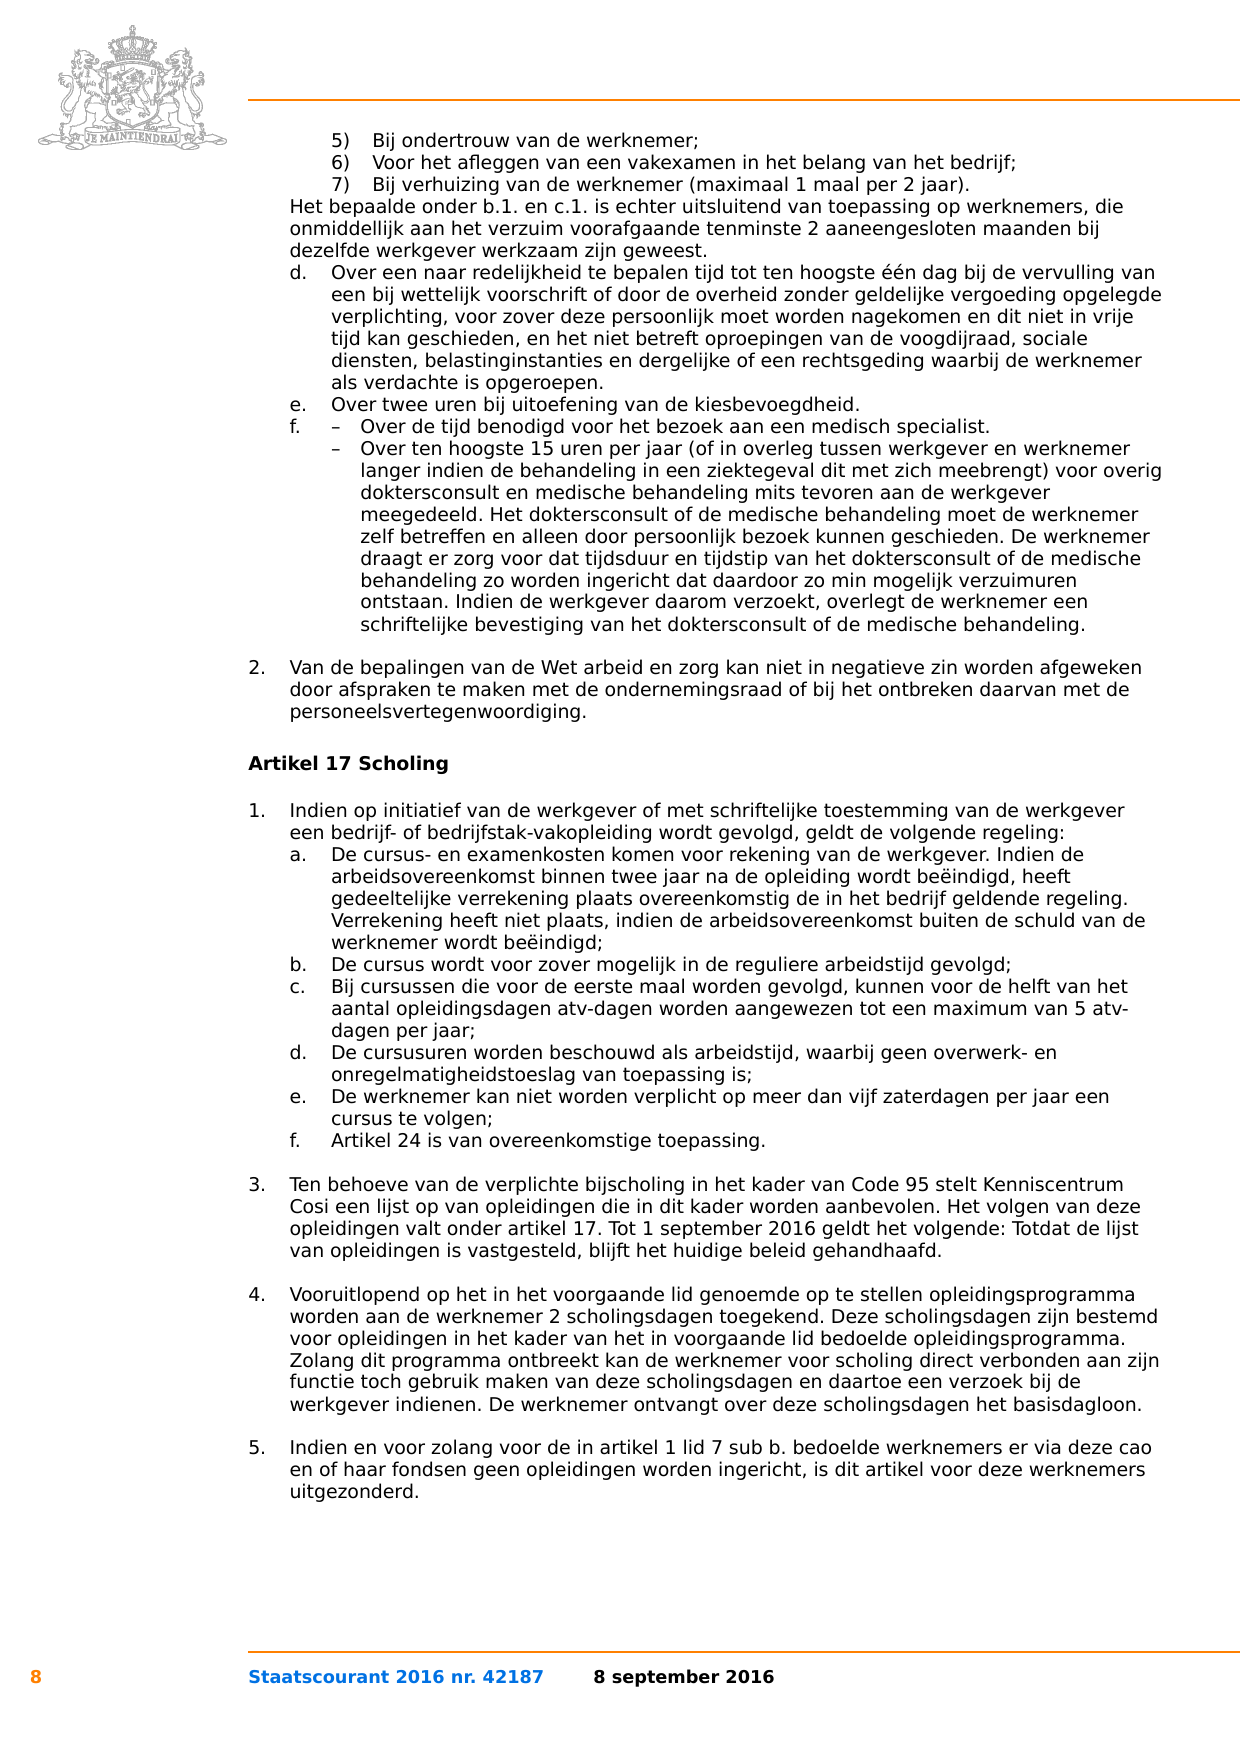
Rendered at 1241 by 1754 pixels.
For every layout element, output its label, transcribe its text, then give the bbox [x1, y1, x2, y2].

text a. De cursus- en examenkosten komen voor rekening van de werkgever. Indien de arbeidsovereenkomst binnen twee jaar na de opleiding wordt beëindigd, heeft gedeeltelijke verrekening plaats overeenkomstig de in het bedrijf geldende regeling. Verrekening heeft niet plaats, indien de arbeidsovereenkomst buiten de schuld van de werknemer wordt beëindigd; [289, 844, 1163, 954]
text d. Over een naar redelijkheid te bepalen tijd tot ten hoogste één dag bij de vervulling van een bij wettelijk voorschrift of door de overheid zonder geldelijke vergoeding opgelegde verplichting, voor zover deze persoonlijk moet worden nagekomen en dit niet in vrije tijd kan geschieden, en het niet betreft oproepingen van de voogdijraad, sociale diensten, belastinginstanties en dergelijke of een rechtsgeding waarbij de werknemer als verdachte is opgeroepen. [289, 262, 1163, 394]
text d. De cursusuren worden beschouwd als arbeidstijd, waarbij geen overwerk- en onregelmatigheidstoeslag van toepassing is; [289, 1042, 1163, 1086]
text e. Over twee uren bij uitoefening van de kiesbevoegdheid. [289, 394, 1163, 416]
text 3. Ten behoeve van de verplichte bijscholing in het kader van Code 95 stelt Kenniscentrum Cosi een lijst op van opleidingen die in dit kader worden aanbevolen. Het volgen van deze opleidingen valt onder artikel 17. Tot 1 september 2016 geldt het volgende: Totdat de lijst van opleidingen is vastgesteld, blijft het huidige beleid gehandhaafd. [248, 1174, 1163, 1262]
text e. De werknemer kan niet worden verplicht op meer dan vijf zaterdagen per jaar een cursus te volgen; [289, 1086, 1163, 1130]
text 1. Indien op initiatief van de werkgever of met schriftelijke toestemming van de werkgever een bedrijf- of bedrijfstak-vakopleiding wordt gevolgd, geldt de volgende regeling: [248, 800, 1163, 844]
text b. De cursus wordt voor zover mogelijk in de reguliere arbeidstijd gevolgd; [289, 954, 1163, 976]
text f. – Over de tijd benodigd voor het bezoek aan een medisch specialist. [289, 416, 1163, 438]
text 2. Van de bepalingen van de Wet arbeid en zorg kan niet in negatieve zin worden afgeweken door afspraken te maken met de ondernemingsraad of bij het ontbreken daarvan met de personeelsvertegenwoordiging. [248, 657, 1163, 723]
text 7) Bij verhuizing van de werknemer (maximaal 1 maal per 2 jaar). [331, 174, 1163, 196]
text f. Artikel 24 is van overeenkomstige toepassing. [289, 1130, 1163, 1152]
text Het bepaalde onder b.1. en c.1. is echter uitsluitend van toepassing op werknemers, die onmiddellijk aan het verzuim voorafgaande tenminste 2 aaneengesloten maanden bij dezelfde werkgever werkzaam zijn geweest. [289, 196, 1163, 262]
text 6) Voor het afleggen van een vakexamen in het belang van het bedrijf; [331, 152, 1163, 174]
text 5. Indien en voor zolang voor de in artikel 1 lid 7 sub b. bedoelde werknemers er via deze cao en of haar fondsen geen opleidingen worden ingericht, is dit artikel voor deze werknemers uitgezonderd. [248, 1437, 1163, 1503]
subtitle Artikel 17 Scholing [248, 753, 1163, 775]
text c. Bij cursussen die voor de eerste maal worden gevolgd, kunnen voor de helft van het aantal opleidingsdagen atv-dagen worden aangewezen tot een maximum van 5 atv-dagen per jaar; [289, 976, 1163, 1042]
picture [38, 25, 227, 150]
text 4. Vooruitlopend op het in het voorgaande lid genoemde op te stellen opleidingsprogramma worden aan de werknemer 2 scholingsdagen toegekend. Deze scholingsdagen zijn bestemd voor opleidingen in het kader van het in voorgaande lid bedoelde opleidingsprogramma. Zolang dit programma ontbreekt kan de werknemer voor scholing direct verbonden aan zijn functie toch gebruik maken van deze scholingsdagen en daartoe een verzoek bij de werkgever indienen. De werknemer ontvangt over deze scholingsdagen het basisdagloon. [248, 1283, 1163, 1415]
text – Over ten hoogste 15 uren per jaar (of in overleg tussen werkgever en werknemer langer indien de behandeling in een ziektegeval dit met zich meebrengt) voor overig doktersconsult en medische behandeling mits tevoren aan de werkgever meegedeeld. Het doktersconsult of de medische behandeling moet de werknemer zelf betreffen en alleen door persoonlijk bezoek kunnen geschieden. De werknemer draagt er zorg voor dat tijdsduur en tijdstip van het doktersconsult of de medische behandeling zo worden ingericht dat daardoor zo min mogelijk verzuimuren ontstaan. Indien de werkgever daarom verzoekt, overlegt de werknemer een schriftelijke bevestiging van het doktersconsult of de medische behandeling. [331, 438, 1163, 635]
text 5) Bij ondertrouw van de werknemer; [331, 130, 1163, 152]
